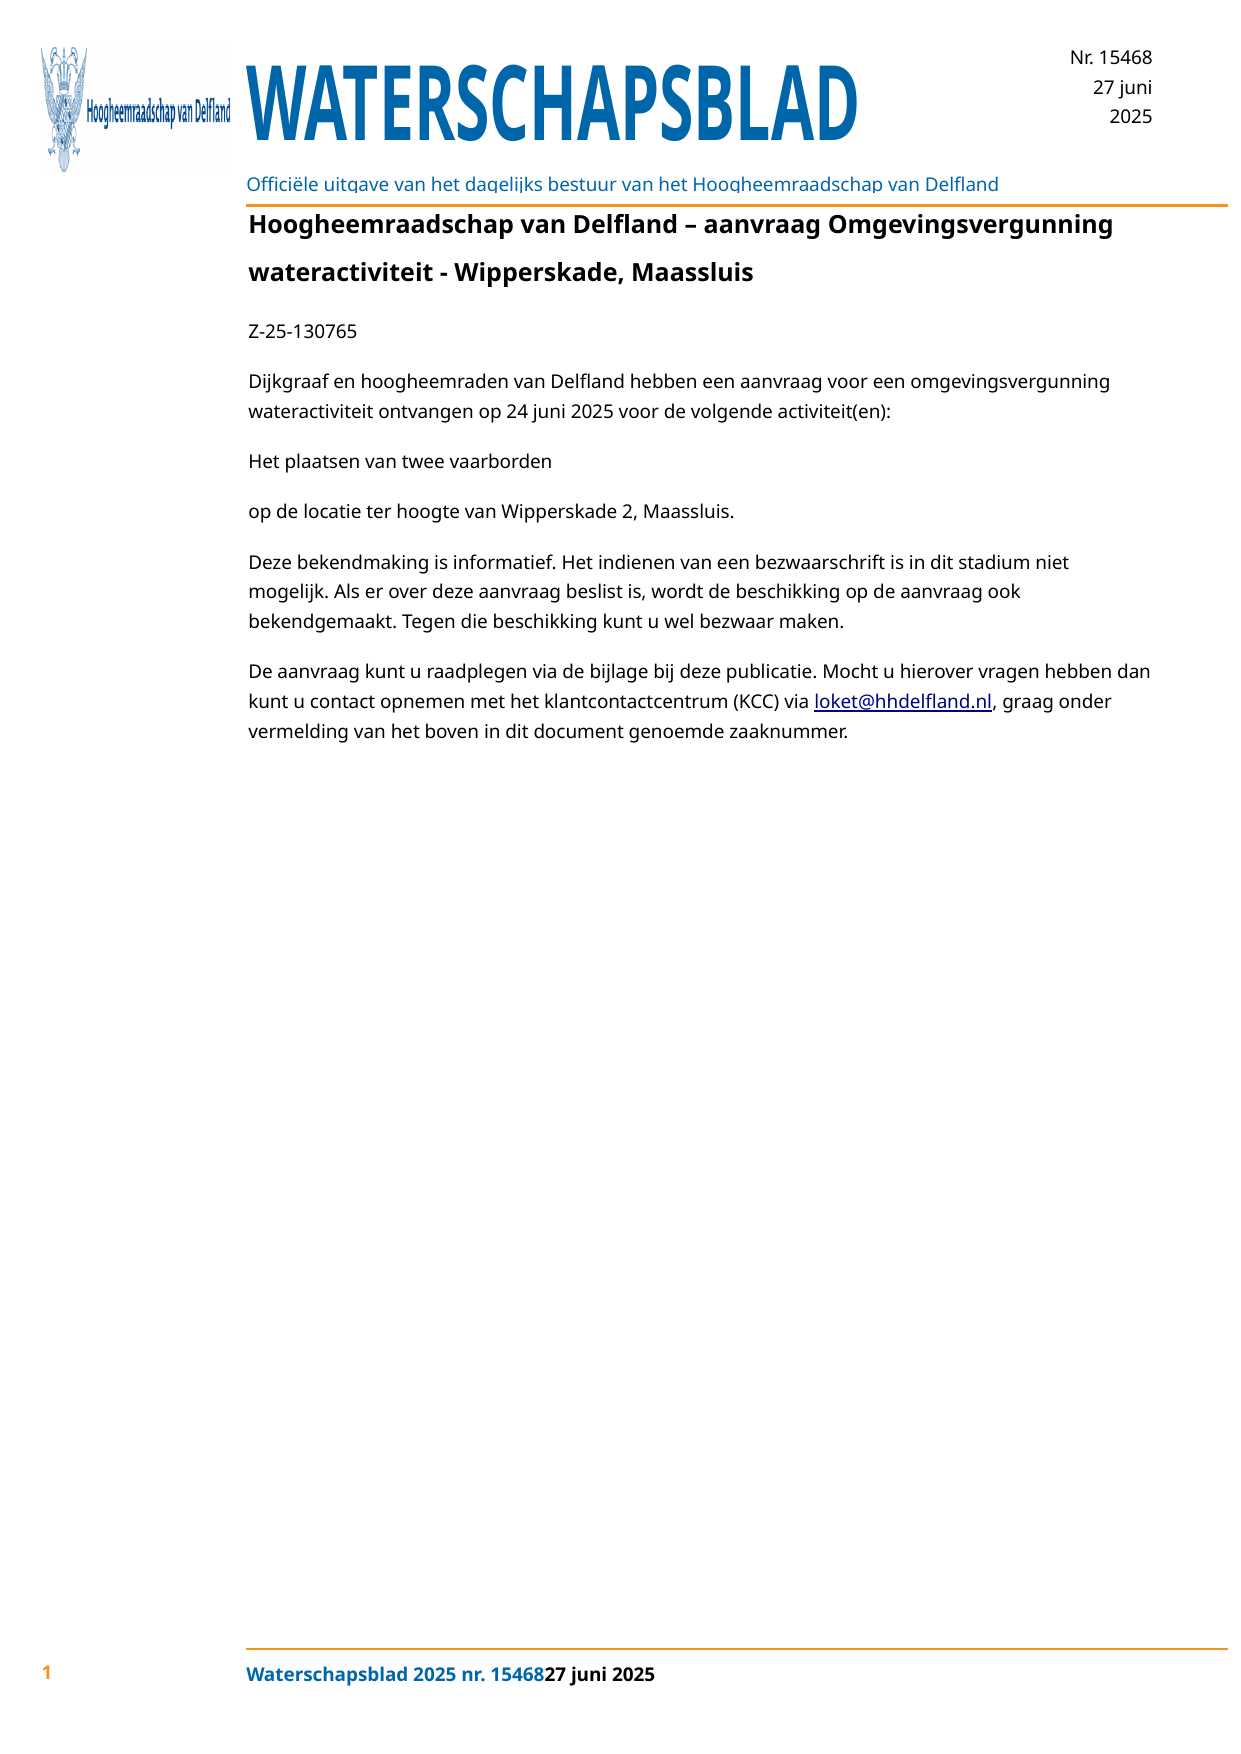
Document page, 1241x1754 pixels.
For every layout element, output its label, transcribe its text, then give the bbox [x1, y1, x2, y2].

text Hoogheemraadschap van Delfland – aanvraag Omgevingsvergunning wateractiviteit - Wipperskade, Maassluis [248, 207, 1152, 288]
picture [41, 47, 231, 172]
text Z-25-130765 [248, 318, 1152, 344]
text Het plaatsen van twee vaarborden [248, 448, 1152, 474]
text Dijkgraaf en hoogheemraden van Delfland hebben een aanvraag voor een omgevingsvergunning wateractiviteit ontvangen op 24 juni 2025 voor de volgende activiteit(en): [248, 368, 1152, 424]
text Deze bekendmaking is informatief. Het indienen van een bezwaarschrift is in dit stadium niet mogelijk. Als er over deze aanvraag beslist is, wordt de beschikking op de aanvraag ook bekendgemaakt. Tegen die beschikking kunt u wel bezwaar maken. [248, 549, 1152, 634]
text De aanvraag kunt u raadplegen via de bijlage bij deze publicatie. Mocht u hierover vragen hebben dan kunt u contact opnemen met het klantcontactcentrum (KCC) via loket@hhdelfland.nl, graag onder vermelding van het boven in dit document genoemde zaaknummer. [248, 659, 1152, 744]
text op de locatie ter hoogte van Wipperskade 2, Maassluis. [248, 499, 1152, 524]
